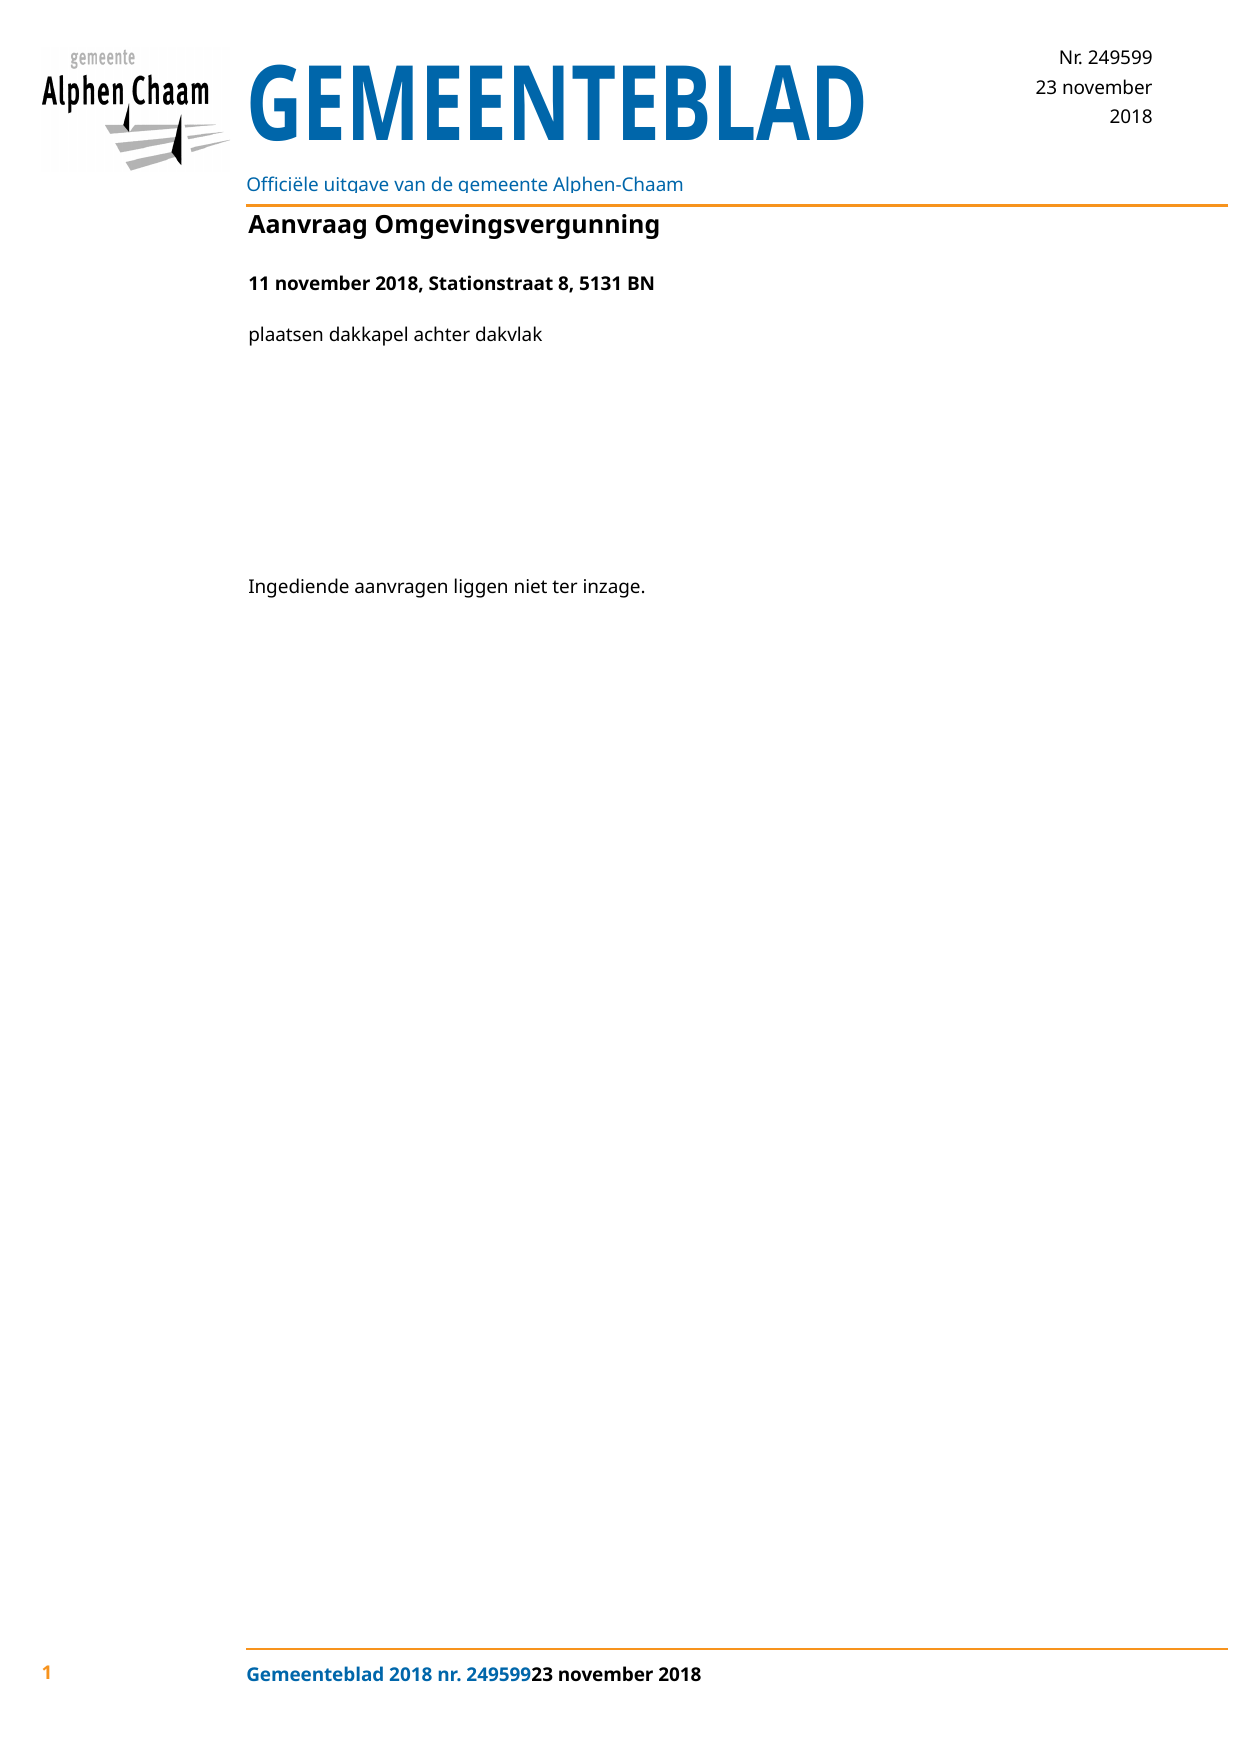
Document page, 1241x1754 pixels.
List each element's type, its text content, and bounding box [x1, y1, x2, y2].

picture [41, 47, 231, 172]
text Aanvraag Omgevingsvergunning [248, 207, 1152, 241]
text plaatsen dakkapel achter dakvlak [248, 321, 1152, 346]
text Ingediende aanvragen liggen niet ter inzage. [248, 573, 1152, 598]
text 11 november 2018, Stationstraat 8, 5131 BN [248, 270, 1152, 296]
